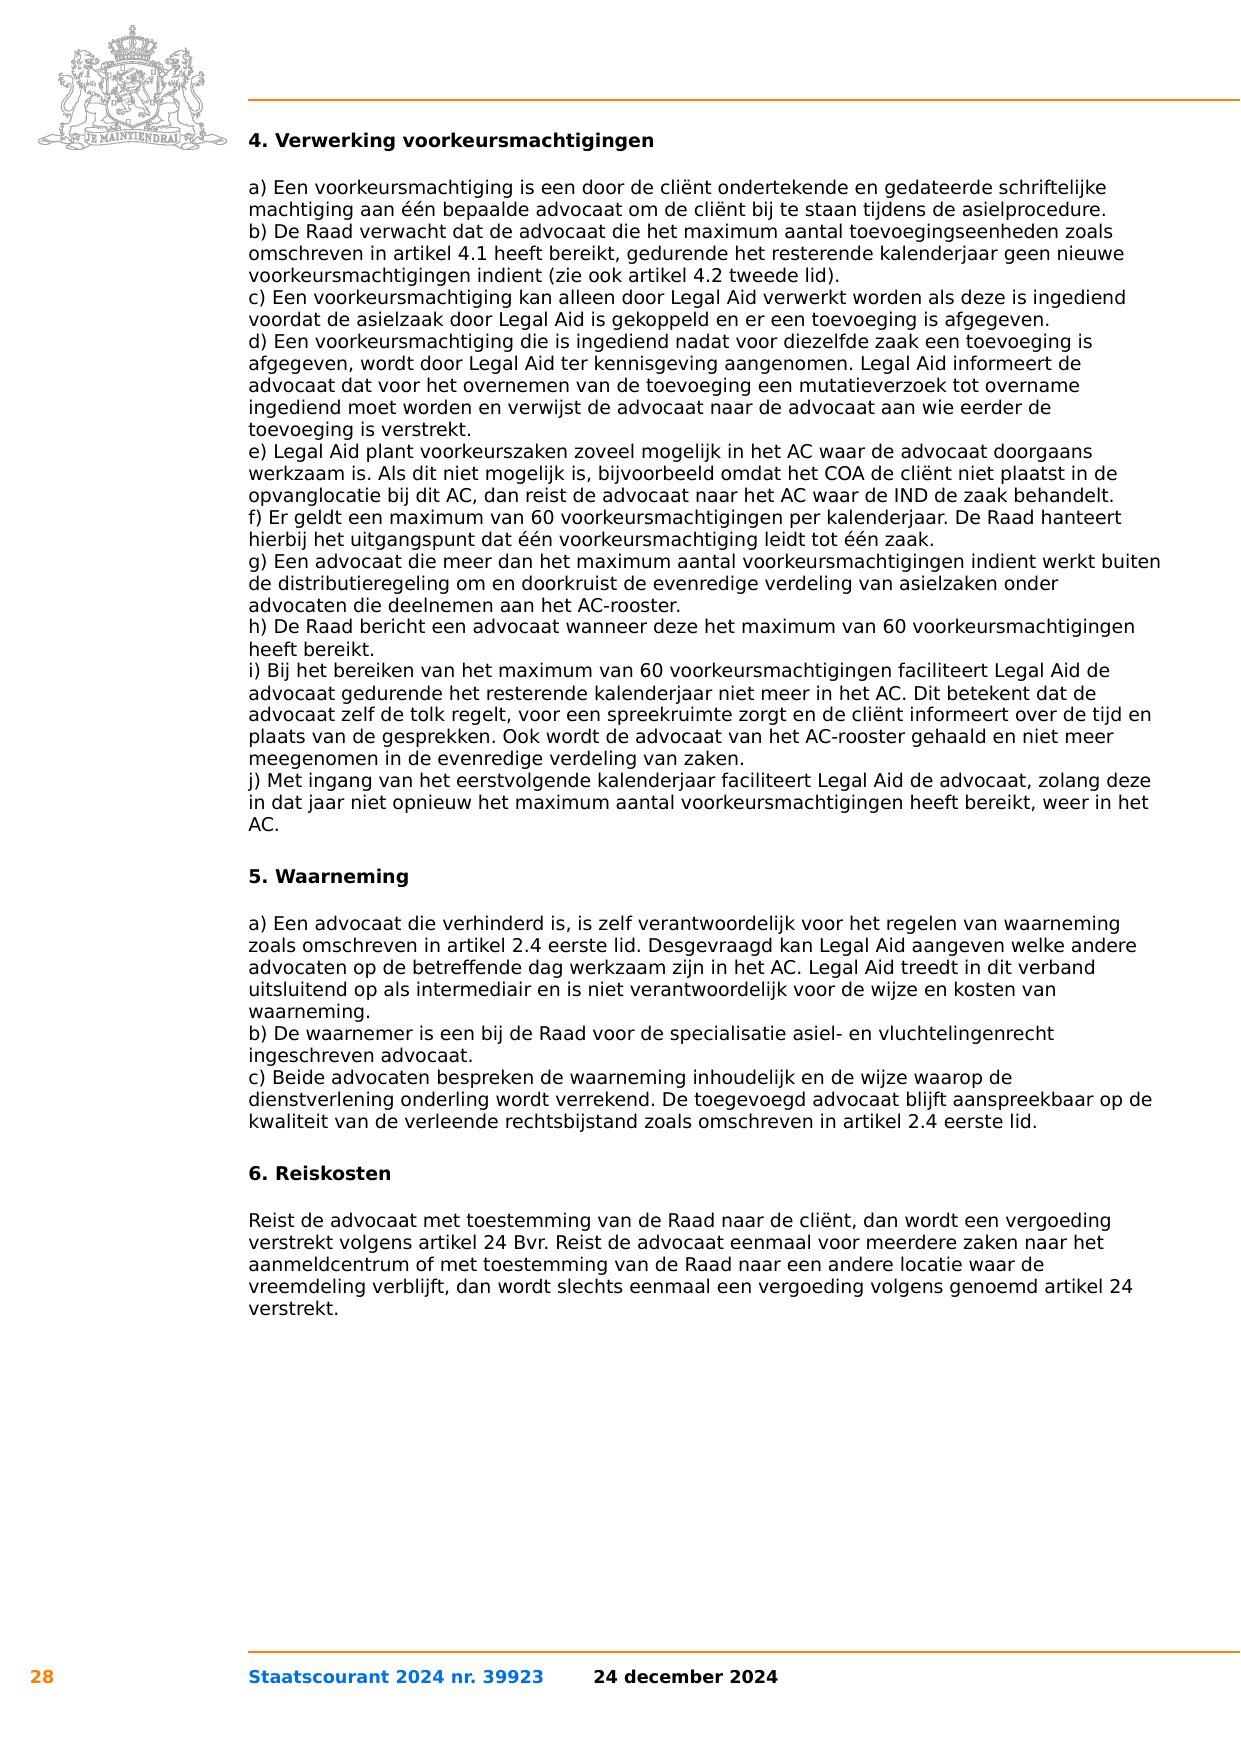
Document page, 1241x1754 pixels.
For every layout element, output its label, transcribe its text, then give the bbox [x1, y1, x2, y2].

text a) Een voorkeursmachtiging is een door de cliënt ondertekende en gedateerde schriftelijke machtiging aan één bepaalde advocaat om de cliënt bij te staan tijdens de asielprocedure. [248, 177, 1163, 221]
picture [38, 25, 227, 150]
text c) Een voorkeursmachtiging kan alleen door Legal Aid verwerkt worden als deze is ingediend voordat de asielzaak door Legal Aid is gekoppeld en er een toevoeging is afgegeven. [248, 287, 1163, 331]
subtitle 6. Reiskosten [248, 1163, 1163, 1185]
subtitle 5. Waarneming [248, 866, 1163, 888]
text Reist de advocaat met toestemming van de Raad naar de cliënt, dan wordt een vergoeding verstrekt volgens artikel 24 Bvr. Reist de advocaat eenmaal voor meerdere zaken naar het aanmeldcentrum of met toestemming van de Raad naar een andere locatie waar de vreemdeling verblijft, dan wordt slechts eenmaal een vergoeding volgens genoemd artikel 24 verstrekt. [248, 1210, 1163, 1320]
text j) Met ingang van het eerstvolgende kalenderjaar faciliteert Legal Aid de advocaat, zolang deze in dat jaar niet opnieuw het maximum aantal voorkeursmachtigingen heeft bereikt, weer in het AC. [248, 770, 1163, 836]
text a) Een advocaat die verhinderd is, is zelf verantwoordelijk voor het regelen van waarneming zoals omschreven in artikel 2.4 eerste lid. Desgevraagd kan Legal Aid aangeven welke andere advocaten op de betreffende dag werkzaam zijn in het AC. Legal Aid treedt in dit verband uitsluitend op als intermediair en is niet verantwoordelijk voor de wijze en kosten van waarneming. [248, 913, 1163, 1023]
text c) Beide advocaten bespreken de waarneming inhoudelijk en de wijze waarop de dienstverlening onderling wordt verrekend. De toegevoegd advocaat blijft aanspreekbaar op de kwaliteit van de verleende rechtsbijstand zoals omschreven in artikel 2.4 eerste lid. [248, 1067, 1163, 1133]
subtitle 4. Verwerking voorkeursmachtigingen [248, 130, 1163, 152]
text b) De waarnemer is een bij de Raad voor de specialisatie asiel- en vluchtelingenrecht ingeschreven advocaat. [248, 1023, 1163, 1067]
text e) Legal Aid plant voorkeurszaken zoveel mogelijk in het AC waar de advocaat doorgaans werkzaam is. Als dit niet mogelijk is, bijvoorbeeld omdat het COA de cliënt niet plaatst in de opvanglocatie bij dit AC, dan reist de advocaat naar het AC waar de IND de zaak behandelt. [248, 441, 1163, 507]
text g) Een advocaat die meer dan het maximum aantal voorkeursmachtigingen indient werkt buiten de distributieregeling om en doorkruist de evenredige verdeling van asielzaken onder advocaten die deelnemen aan het AC-rooster. [248, 551, 1163, 616]
text b) De Raad verwacht dat de advocaat die het maximum aantal toevoegingseenheden zoals omschreven in artikel 4.1 heeft bereikt, gedurende het resterende kalenderjaar geen nieuwe voorkeursmachtigingen indient (zie ook artikel 4.2 tweede lid). [248, 221, 1163, 287]
text h) De Raad bericht een advocaat wanneer deze het maximum van 60 voorkeursmachtigingen heeft bereikt. [248, 616, 1163, 660]
text d) Een voorkeursmachtiging die is ingediend nadat voor diezelfde zaak een toevoeging is afgegeven, wordt door Legal Aid ter kennisgeving aangenomen. Legal Aid informeert de advocaat dat voor het overnemen van de toevoeging een mutatieverzoek tot overname ingediend moet worden en verwijst de advocaat naar de advocaat aan wie eerder de toevoeging is verstrekt. [248, 331, 1163, 441]
text i) Bij het bereiken van het maximum van 60 voorkeursmachtigingen faciliteert Legal Aid de advocaat gedurende het resterende kalenderjaar niet meer in het AC. Dit betekent dat de advocaat zelf de tolk regelt, voor een spreekruimte zorgt en de cliënt informeert over de tijd en plaats van de gesprekken. Ook wordt de advocaat van het AC-rooster gehaald en niet meer meegenomen in de evenredige verdeling van zaken. [248, 660, 1163, 770]
text f) Er geldt een maximum van 60 voorkeursmachtigingen per kalenderjaar. De Raad hanteert hierbij het uitgangspunt dat één voorkeursmachtiging leidt tot één zaak. [248, 507, 1163, 551]
